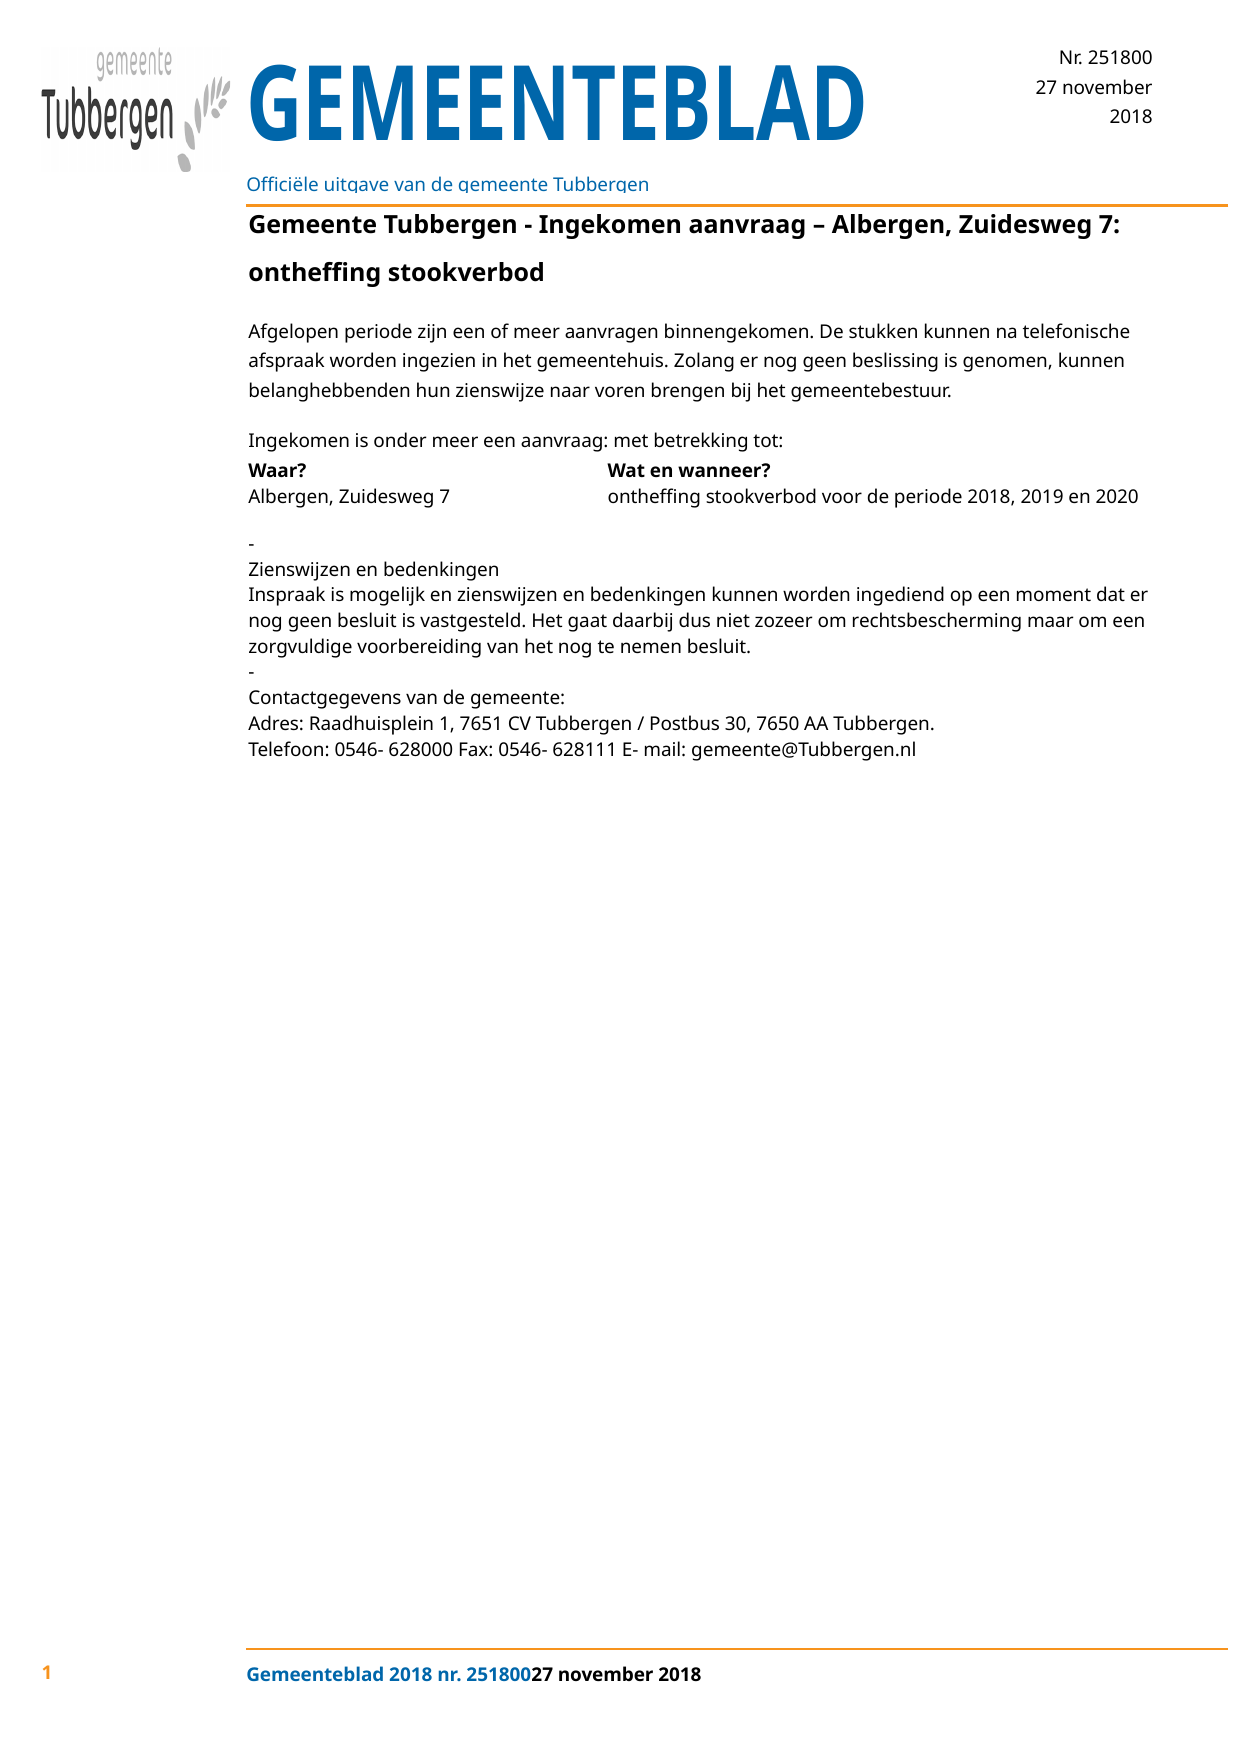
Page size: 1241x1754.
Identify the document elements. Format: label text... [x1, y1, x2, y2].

text Adres: Raadhuisplein 1, 7651 CV Tubbergen / Postbus 30, 7650 AA Tubbergen. [248, 710, 1152, 736]
text Telefoon: 0546- 628000 Fax: 0546- 628111 E- mail: gemeente@Tubbergen.nl [248, 736, 1152, 762]
text Zienswijzen en bedenkingen [248, 556, 1152, 582]
text - [248, 659, 1152, 684]
table_header Waar? [248, 457, 607, 483]
text Gemeente Tubbergen - Ingekomen aanvraag – Albergen, Zuidesweg 7: ontheffing stookverbod [248, 207, 1152, 288]
picture [41, 47, 231, 172]
text Inspraak is mogelijk en zienswijzen en bedenkingen kunnen worden ingediend op een moment dat er nog geen besluit is vastgesteld. Het gaat daarbij dus niet zozeer om rechtsbescherming maar om een zorgvuldige voorbereiding van het nog te nemen besluit. [248, 582, 1152, 659]
text Ingekomen is onder meer een aanvraag: met betrekking tot: [248, 427, 1152, 453]
text Afgelopen periode zijn een of meer aanvragen binnengekomen. De stukken kunnen na telefonische afspraak worden ingezien in het gemeentehuis. Zolang er nog geen beslissing is genomen, kunnen belanghebbenden hun zienswijze naar voren brengen bij het gemeentebestuur. [248, 318, 1152, 403]
table_header Wat en wanneer? [608, 457, 1152, 483]
text Contactgegevens van de gemeente: [248, 684, 1152, 710]
table_cell Albergen, Zuidesweg 7 [248, 483, 607, 509]
table_cell ontheffing stookverbod voor de periode 2018, 2019 en 2020 [608, 483, 1152, 509]
text - [248, 530, 1152, 556]
